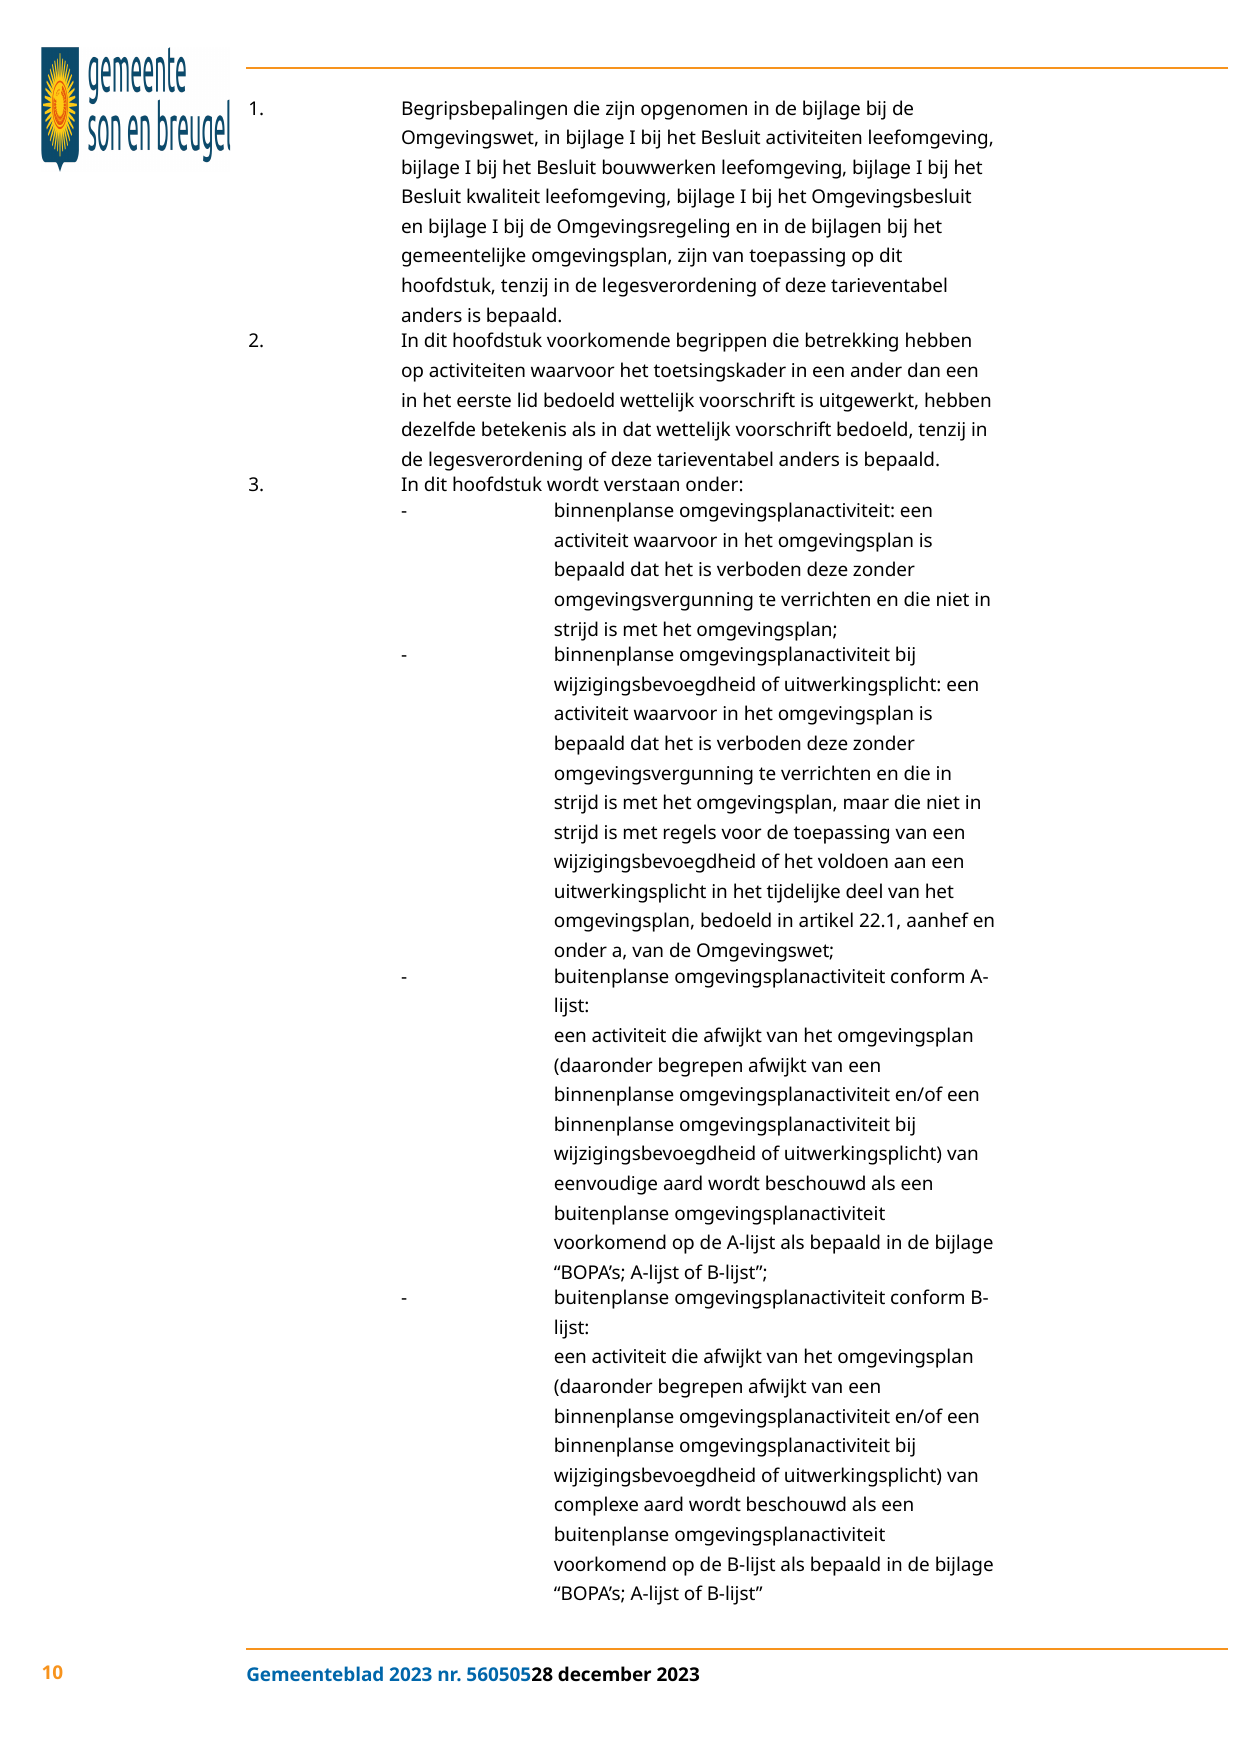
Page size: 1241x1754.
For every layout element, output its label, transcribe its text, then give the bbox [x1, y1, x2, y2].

table_cell buitenplanse omgevingsplanactiviteit conform B-lijst: een activiteit die afwijkt van het omgevingsplan (daaronder begrepen afwijkt van een binnenplanse omgevingsplanactiviteit en/of een binnenplanse omgevingsplanactiviteit bij wijzigingsbevoegdheid of uitwerkingsplicht) van complexe aard wordt beschouwd als een buitenplanse omgevingsplanactiviteit voorkomend op de B-lijst als bepaald in de bijlage “BOPA’s; A-lijst of B-lijst” [554, 1285, 999, 1606]
table_cell [248, 641, 401, 963]
table_cell - [401, 641, 554, 963]
table_cell 1. [248, 95, 401, 328]
table_cell - [401, 498, 554, 641]
table_cell [248, 498, 401, 641]
table_cell buitenplanse omgevingsplanactiviteit conform A-lijst: een activiteit die afwijkt van het omgevingsplan (daaronder begrepen afwijkt van een binnenplanse omgevingsplanactiviteit en/of een binnenplanse omgevingsplanactiviteit bij wijzigingsbevoegdheid of uitwerkingsplicht) van eenvoudige aard wordt beschouwd als een buitenplanse omgevingsplanactiviteit voorkomend op de A-lijst als bepaald in de bijlage “BOPA’s; A-lijst of B-lijst”; [554, 963, 999, 1284]
table_cell [999, 641, 1152, 963]
table_cell - [401, 963, 554, 1284]
table_cell [999, 472, 1152, 497]
picture [41, 47, 231, 172]
table_cell 2. [248, 328, 401, 472]
table_cell [248, 963, 401, 1284]
table_cell 3. [248, 472, 401, 497]
table_cell [999, 1285, 1152, 1606]
table_cell [999, 328, 1152, 472]
table_cell [999, 95, 1152, 328]
table_cell In dit hoofdstuk wordt verstaan onder: [401, 472, 999, 497]
table_cell Begripsbepalingen die zijn opgenomen in de bijlage bij de Omgevingswet, in bijlage I bij het Besluit activiteiten leefomgeving, bijlage I bij het Besluit bouwwerken leefomgeving, bijlage I bij het Besluit kwaliteit leefomgeving, bijlage I bij het Omgevingsbesluit en bijlage I bij de Omgevingsregeling en in de bijlagen bij het gemeentelijke omgevingsplan, zijn van toepassing op dit hoofdstuk, tenzij in de legesverordening of deze tarieventabel anders is bepaald. [401, 95, 999, 328]
table_cell - [401, 1285, 554, 1606]
table_cell binnenplanse omgevingsplanactiviteit bij wijzigingsbevoegdheid of uitwerkingsplicht: een activiteit waarvoor in het omgevingsplan is bepaald dat het is verboden deze zonder omgevingsvergunning te verrichten en die in strijd is met het omgevingsplan, maar die niet in strijd is met regels voor de toepassing van een wijzigingsbevoegdheid of het voldoen aan een uitwerkingsplicht in het tijdelijke deel van het omgevingsplan, bedoeld in artikel 22.1, aanhef en onder a, van de Omgevingswet; [554, 641, 999, 963]
table_cell [248, 1285, 401, 1606]
table_cell In dit hoofdstuk voorkomende begrippen die betrekking hebben op activiteiten waarvoor het toetsingskader in een ander dan een in het eerste lid bedoeld wettelijk voorschrift is uitgewerkt, hebben dezelfde betekenis als in dat wettelijk voorschrift bedoeld, tenzij in de legesverordening of deze tarieventabel anders is bepaald. [401, 328, 999, 472]
table_cell [999, 498, 1152, 641]
table_cell [999, 963, 1152, 1284]
table_cell binnenplanse omgevingsplanactiviteit: een activiteit waarvoor in het omgevingsplan is bepaald dat het is verboden deze zonder omgevingsvergunning te verrichten en die niet in strijd is met het omgevingsplan; [554, 498, 999, 641]
